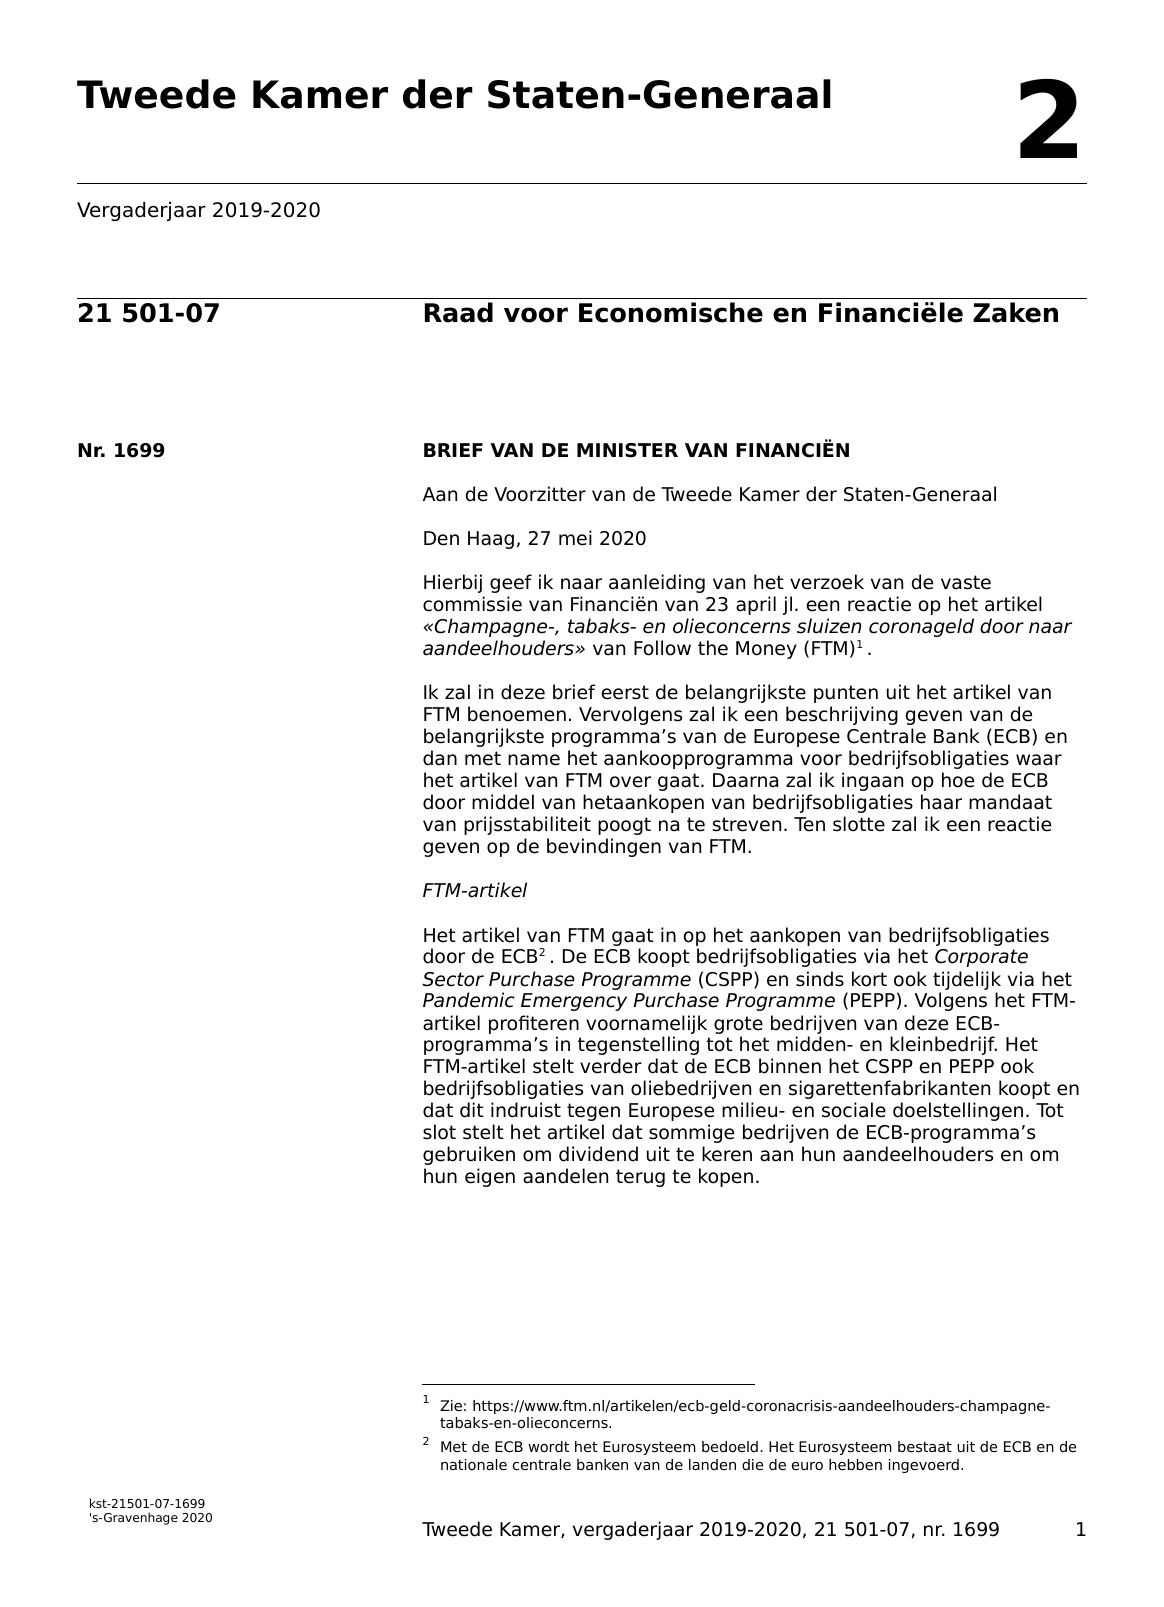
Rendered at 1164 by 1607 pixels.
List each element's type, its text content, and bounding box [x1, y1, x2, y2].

subtitle 21 501-07 Raad voor Economische en Financiële Zaken [77, 299, 1087, 329]
text 's-Gravenhage 2020 [88, 1511, 323, 1525]
text Het artikel van FTM gaat in op het aankopen van bedrijfsobligaties door de ECB. De ECB koopt bedrijfsobligaties via het Corporate Sector Purchase Programme (CSPP) en sinds kort ook tijdelijk via het Pandemic Emergency Purchase Programme (PEPP). Volgens het FTM-artikel profiteren voornamelijk grote bedrijven van deze ECB-programma’s in tegenstelling tot het midden- en kleinbedrijf. Het FTM-artikel stelt verder dat de ECB binnen het CSPP en PEPP ook bedrijfsobligaties van oliebedrijven en sigarettenfabrikanten koopt en dat dit indruist tegen Europese milieu- en sociale doelstellingen. Tot slot stelt het artikel dat sommige bedrijven de ECB-programma’s gebruiken om dividend uit te keren aan hun aandeelhouders en om hun eigen aandelen terug te kopen. [422, 924, 1087, 1188]
subtitle Nr. 1699 BRIEF VAN DE MINISTER VAN FINANCIËN [77, 440, 1087, 462]
table_cell Vergaderjaar 2019-2020 [77, 184, 1087, 298]
subtitle FTM-artikel [422, 880, 1087, 902]
table_header Tweede Kamer der Staten-Generaal [77, 59, 886, 183]
text Ik zal in deze brief eerst de belangrijkste punten uit het artikel van FTM benoemen. Vervolgens zal ik een beschrijving geven van de belangrijkste programma’s van de Europese Centrale Bank (ECB) en dan met name het aankoopprogramma voor bedrijfsobligaties waar het artikel van FTM over gaat. Daarna zal ik ingaan op hoe de ECB door middel van hetaankopen van bedrijfsobligaties haar mandaat van prijsstabiliteit poogt na te streven. Ten slotte zal ik een reactie geven op de bevindingen van FTM. [422, 682, 1087, 858]
text Met de ECB wordt het Eurosysteem bedoeld. Het Eurosysteem bestaat uit de ECB en de nationale centrale banken van de landen die de euro hebben ingevoerd. [422, 1435, 1087, 1474]
text Zie: https://www.ftm.nl/artikelen/ecb-geld-coronacrisis-aandeelhouders-champagne-tabaks-en-olieconcerns. [422, 1393, 1087, 1432]
text Hierbij geef ik naar aanleiding van het verzoek van de vaste commissie van Financiën van 23 april jl. een reactie op het artikel «Champagne-, tabaks- en olieconcerns sluizen coronageld door naar aandeelhouders» van Follow the Money (FTM). [422, 572, 1087, 660]
table_header 2 [886, 59, 1087, 183]
text Den Haag, 27 mei 2020 [422, 528, 1087, 550]
text kst-21501-07-1699 [88, 1497, 323, 1511]
text Aan de Voorzitter van de Tweede Kamer der Staten-Generaal [422, 484, 1087, 506]
